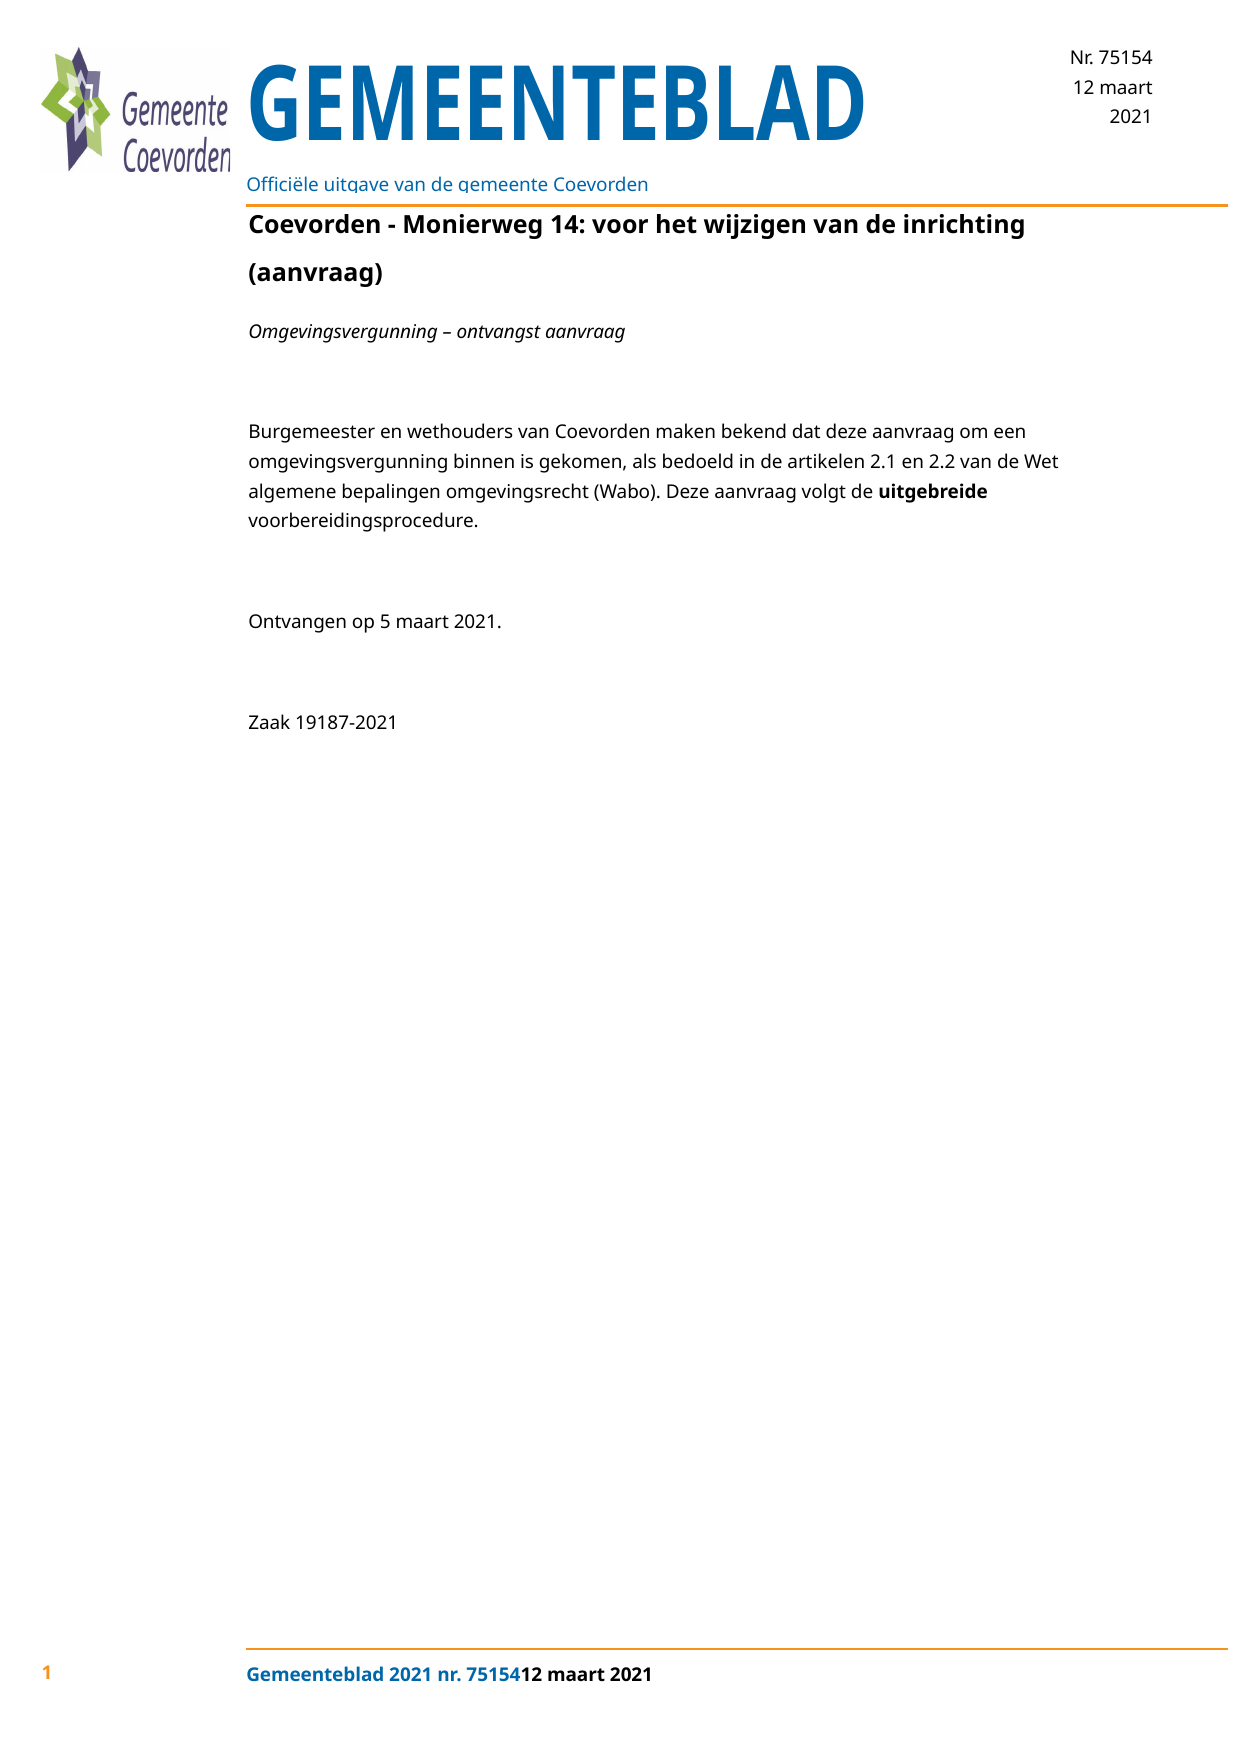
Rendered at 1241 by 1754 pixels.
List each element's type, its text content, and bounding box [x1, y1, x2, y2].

text Omgevingsvergunning – ontvangst aanvraag [248, 318, 1152, 344]
picture [41, 47, 231, 172]
text Zaak 19187-2021 [248, 709, 1152, 735]
text Ontvangen op 5 maart 2021. [248, 608, 1152, 634]
text Coevorden - Monierweg 14: voor het wijzigen van de inrichting (aanvraag) [248, 207, 1152, 288]
text Burgemeester en wethouders van Coevorden maken bekend dat deze aanvraag om een omgevingsvergunning binnen is gekomen, als bedoeld in de artikelen 2.1 en 2.2 van de Wet algemene bepalingen omgevingsrecht (Wabo). Deze aanvraag volgt de uitgebreide voorbereidingsprocedure. [248, 419, 1152, 533]
